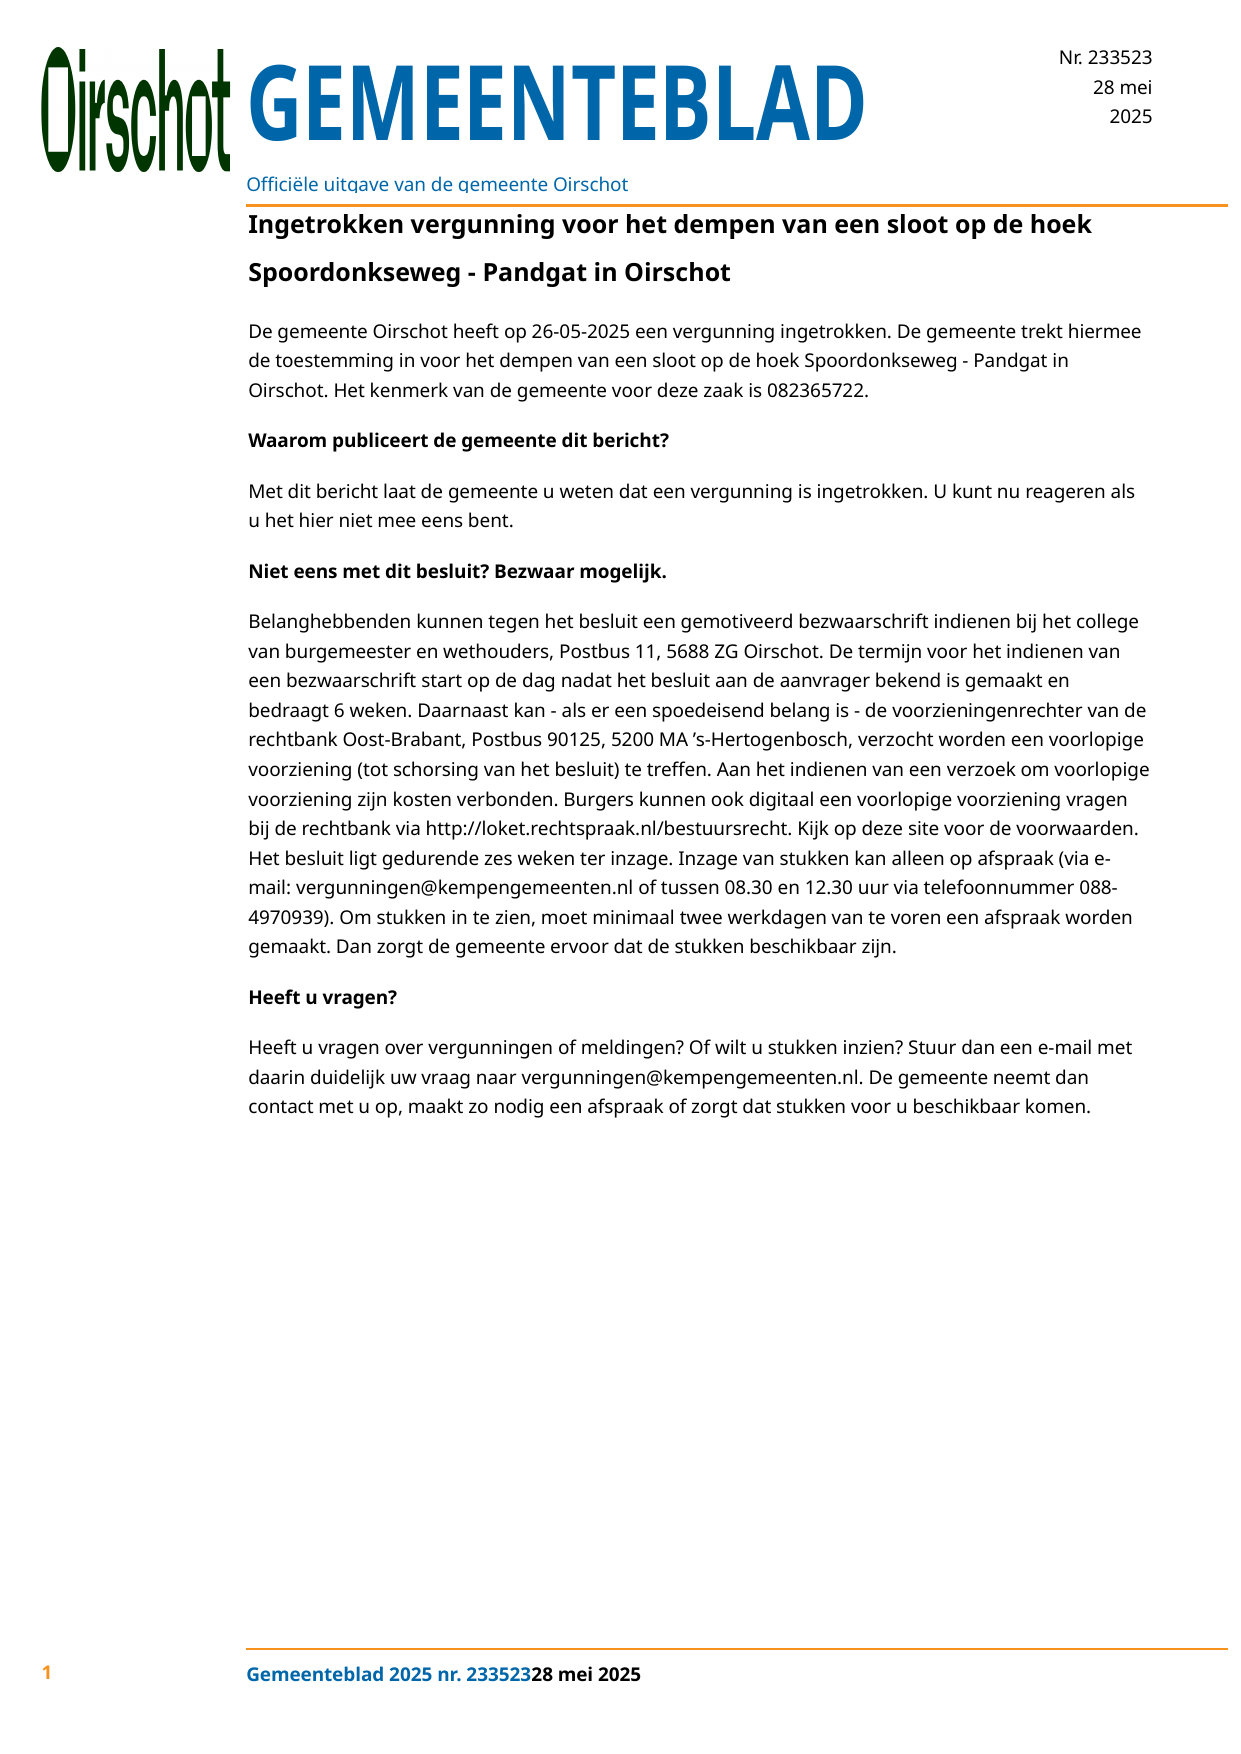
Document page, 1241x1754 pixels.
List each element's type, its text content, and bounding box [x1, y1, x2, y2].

text Niet eens met dit besluit? Bezwaar mogelijk. [248, 558, 1152, 584]
text Belanghebbenden kunnen tegen het besluit een gemotiveerd bezwaarschrift indienen bij het college van burgemeester en wethouders, Postbus 11, 5688 ZG Oirschot. De termijn voor het indienen van een bezwaarschrift start op de dag nadat het besluit aan de aanvrager bekend is gemaakt en bedraagt 6 weken. Daarnaast kan - als er een spoedeisend belang is - de voorzieningenrechter van de rechtbank Oost-Brabant, Postbus 90125, 5200 MA ’s-Hertogenbosch, verzocht worden een voorlopige voorziening (tot schorsing van het besluit) te treffen. Aan het indienen van een verzoek om voorlopige voorziening zijn kosten verbonden. Burgers kunnen ook digitaal een voorlopige voorziening vragen bij de rechtbank via http://loket.rechtspraak.nl/bestuursrecht. Kijk op deze site voor de voorwaarden. Het besluit ligt gedurende zes weken ter inzage. Inzage van stukken kan alleen op afspraak (via e-mail: vergunningen@kempengemeenten.nl of tussen 08.30 en 12.30 uur via telefoonnummer 088-4970939). Om stukken in te zien, moet minimaal twee werkdagen van te voren een afspraak worden gemaakt. Dan zorgt de gemeente ervoor dat de stukken beschikbaar zijn. [248, 608, 1152, 959]
text Ingetrokken vergunning voor het dempen van een sloot op de hoek Spoordonkseweg - Pandgat in Oirschot [248, 207, 1152, 288]
text Heeft u vragen over vergunningen of meldingen? Of wilt u stukken inzien? Stuur dan een e-mail met daarin duidelijk uw vraag naar vergunningen@kempengemeenten.nl. De gemeente neemt dan contact met u op, maakt zo nodig een afspraak of zorgt dat stukken voor u beschikbaar komen. [248, 1034, 1152, 1119]
picture [41, 47, 231, 172]
text De gemeente Oirschot heeft op 26-05-2025 een vergunning ingetrokken. De gemeente trekt hiermee de toestemming in voor het dempen van een sloot op de hoek Spoordonkseweg - Pandgat in Oirschot. Het kenmerk van de gemeente voor deze zaak is 082365722. [248, 318, 1152, 403]
text Waarom publiceert de gemeente dit bericht? [248, 427, 1152, 453]
text Heeft u vragen? [248, 984, 1152, 1010]
text Met dit bericht laat de gemeente u weten dat een vergunning is ingetrokken. U kunt nu reageren als u het hier niet mee eens bent. [248, 478, 1152, 533]
